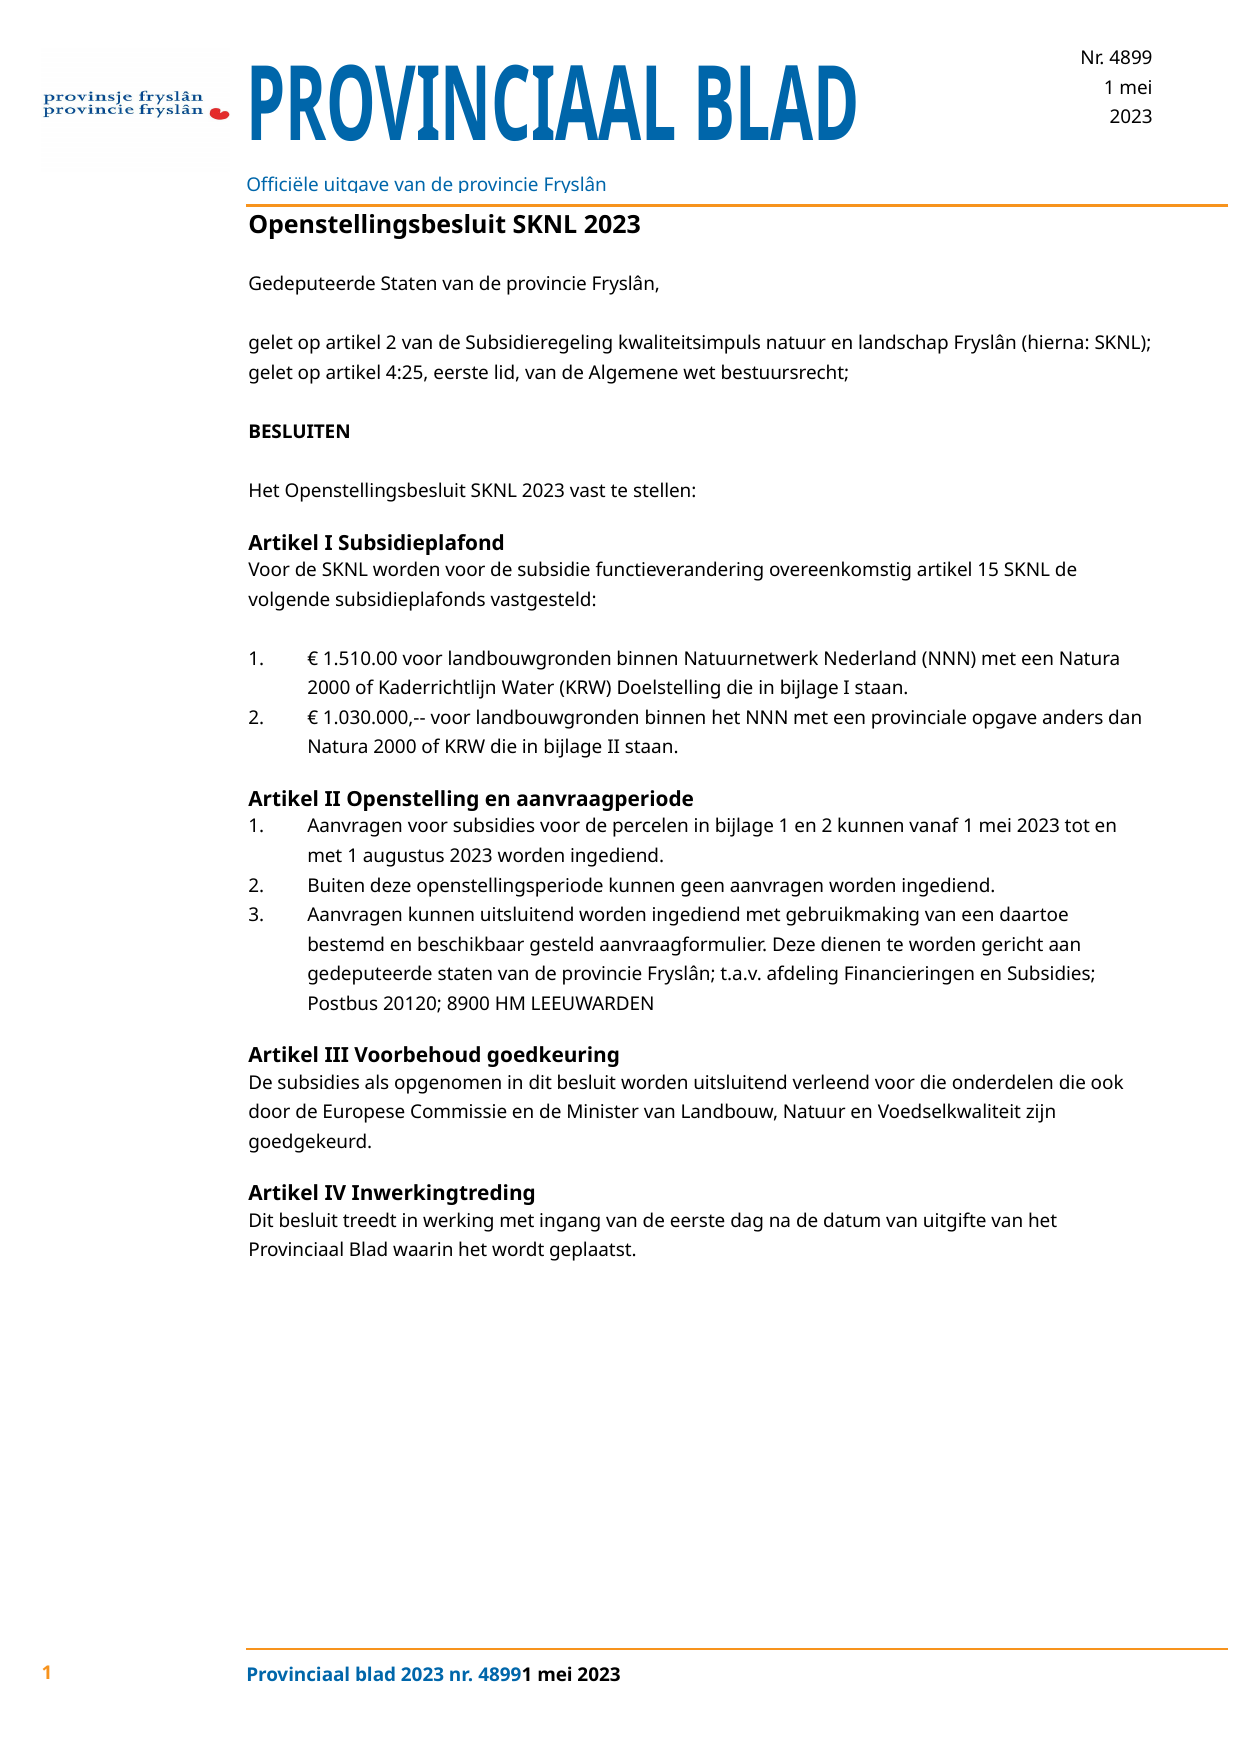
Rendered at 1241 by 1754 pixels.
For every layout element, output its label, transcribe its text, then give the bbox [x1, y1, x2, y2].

text Artikel IV Inwerkingtreding [248, 1178, 1152, 1207]
text Het Openstellingsbesluit SKNL 2023 vast te stellen: [248, 477, 1152, 503]
list € 1.510.00 voor landbouwgronden binnen Natuurnetwerk Nederland (NNN) met een Natura 2000 of Kaderrichtlijn Water (KRW) Doelstelling die in bijlage I staan. [248, 645, 1152, 700]
list Aanvragen kunnen uitsluitend worden ingediend met gebruikmaking van een daartoe bestemd en beschikbaar gesteld aanvraagformulier. Deze dienen te worden gericht aan gedeputeerde staten van de provincie Fryslân; t.a.v. afdeling Financieringen en Subsidies; Postbus 20120; 8900 HM LEEUWARDEN [248, 901, 1152, 1016]
list Aanvragen voor subsidies voor de percelen in bijlage 1 en 2 kunnen vanaf 1 mei 2023 tot en met 1 augustus 2023 worden ingediend. [248, 813, 1152, 868]
text Gedeputeerde Staten van de provincie Fryslân, [248, 270, 1152, 296]
list € 1.030.000,-- voor landbouwgronden binnen het NNN met een provinciale opgave anders dan Natura 2000 of KRW die in bijlage II staan. [248, 704, 1152, 759]
text De subsidies als opgenomen in dit besluit worden uitsluitend verleend voor die onderdelen die ook door de Europese Commissie en de Minister van Landbouw, Natuur en Voedselkwaliteit zijn goedgekeurd. [248, 1069, 1152, 1154]
text Voor de SKNL worden voor de subsidie functieverandering overeenkomstig artikel 15 SKNL de volgende subsidieplafonds vastgesteld: [248, 556, 1152, 612]
list Buiten deze openstellingsperiode kunnen geen aanvragen worden ingediend. [248, 872, 1152, 897]
text Artikel II Openstelling en aanvraagperiode [248, 784, 1152, 813]
text Openstellingsbesluit SKNL 2023 [248, 207, 1152, 241]
text BESLUITEN [248, 418, 1152, 444]
text Artikel I Subsidieplafond [248, 528, 1152, 556]
text Dit besluit treedt in werking met ingang van de eerste dag na de datum van uitgifte van het Provinciaal Blad waarin het wordt geplaatst. [248, 1207, 1152, 1262]
text Artikel III Voorbehoud goedkeuring [248, 1041, 1152, 1069]
text gelet op artikel 2 van de Subsidieregeling kwaliteitsimpuls natuur en landschap Fryslân (hierna: SKNL); gelet op artikel 4:25, eerste lid, van de Algemene wet bestuursrecht; [248, 329, 1152, 385]
picture [41, 47, 231, 172]
